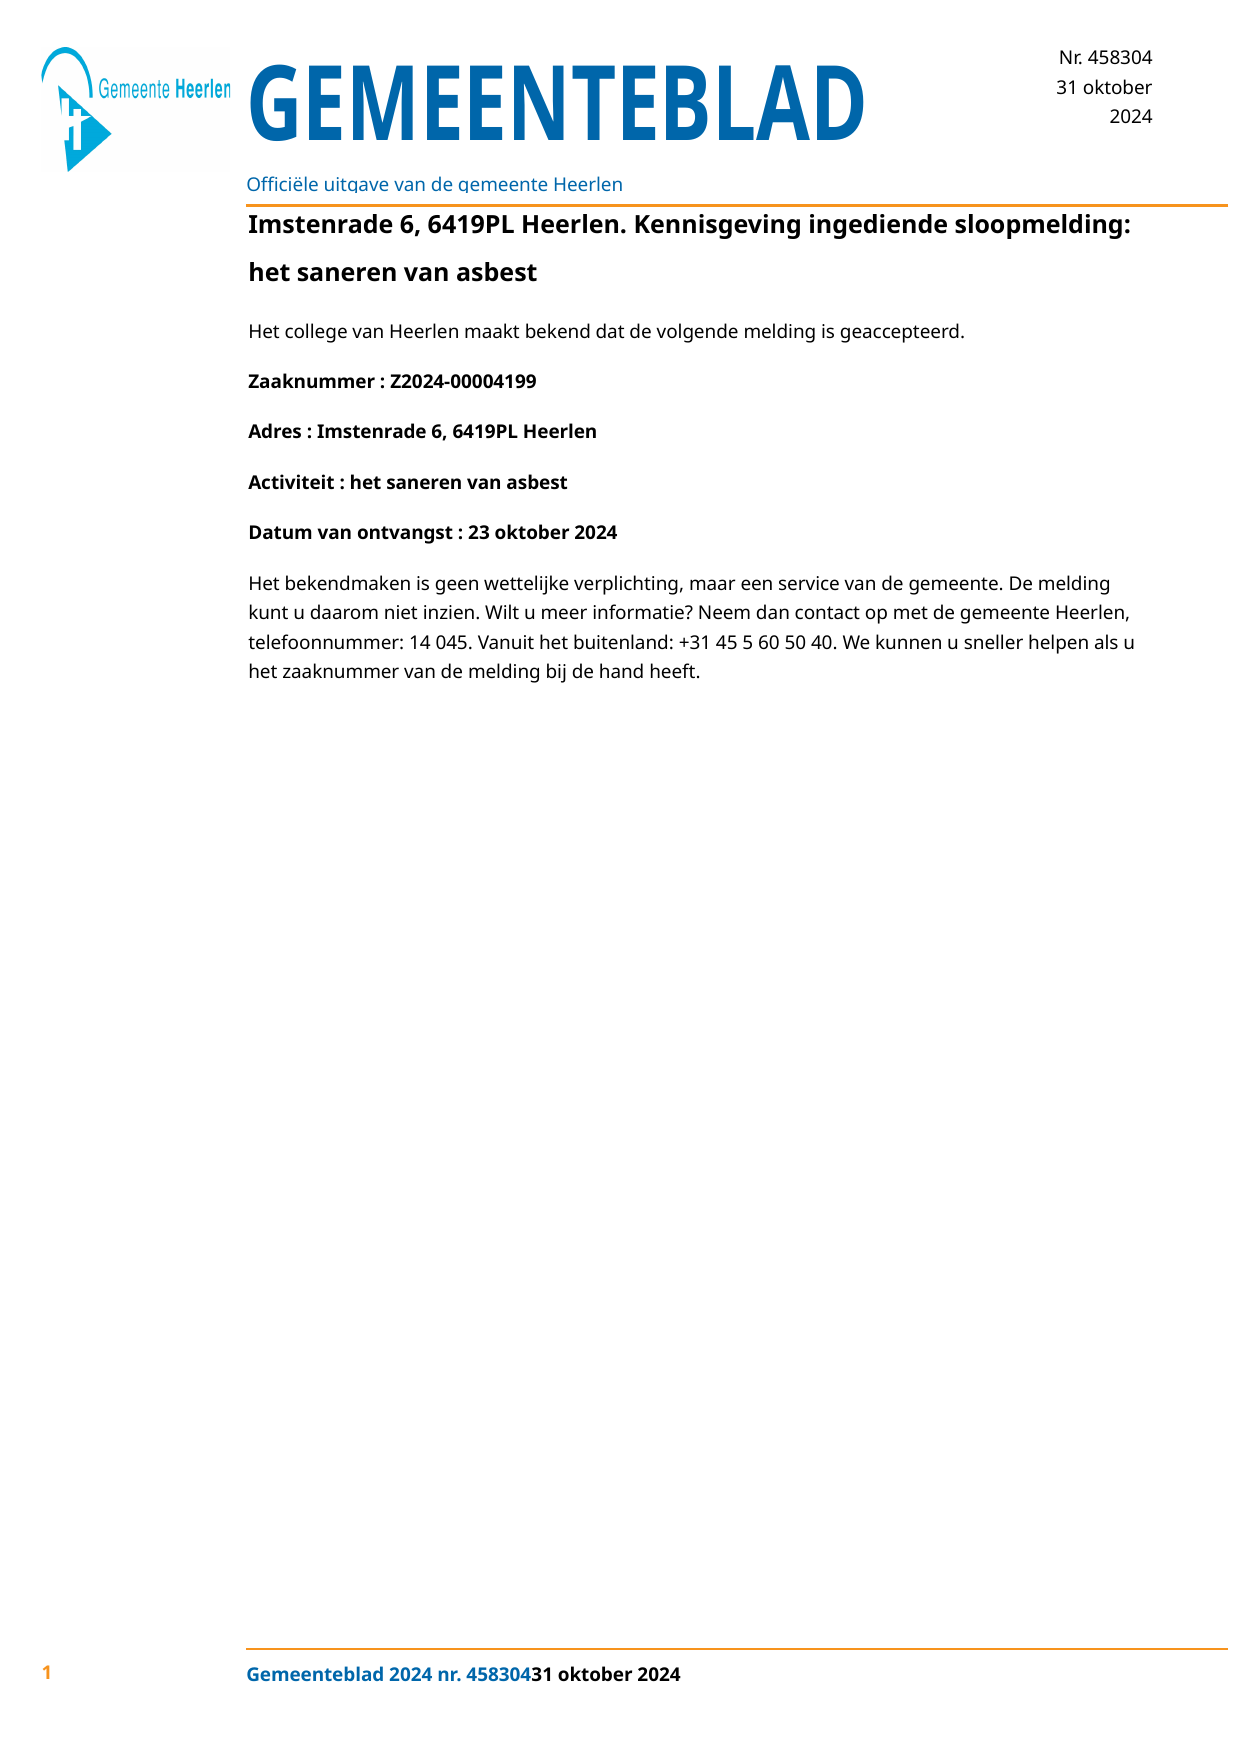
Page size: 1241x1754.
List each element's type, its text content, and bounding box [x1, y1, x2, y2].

text Zaaknummer : Z2024-00004199 [248, 368, 1152, 394]
text Datum van ontvangst : 23 oktober 2024 [248, 519, 1152, 545]
picture [41, 47, 59, 70]
text Het bekendmaken is geen wettelijke verplichting, maar een service van de gemeente. De melding kunt u daarom niet inzien. Wilt u meer informatie? Neem dan contact op met de gemeente Heerlen, telefoonnummer: 14 045. Vanuit het buitenland: +31 45 5 60 50 40. We kunnen u sneller helpen als u het zaaknummer van de melding bij de hand heeft. [248, 570, 1152, 684]
text Imstenrade 6, 6419PL Heerlen. Kennisgeving ingediende sloopmelding: het saneren van asbest [248, 207, 1152, 288]
text Activiteit : het saneren van asbest [248, 469, 1152, 495]
text Adres : Imstenrade 6, 6419PL Heerlen [248, 419, 1152, 444]
text Het college van Heerlen maakt bekend dat de volgende melding is geaccepteerd. [248, 318, 1152, 344]
picture [41, 47, 231, 172]
